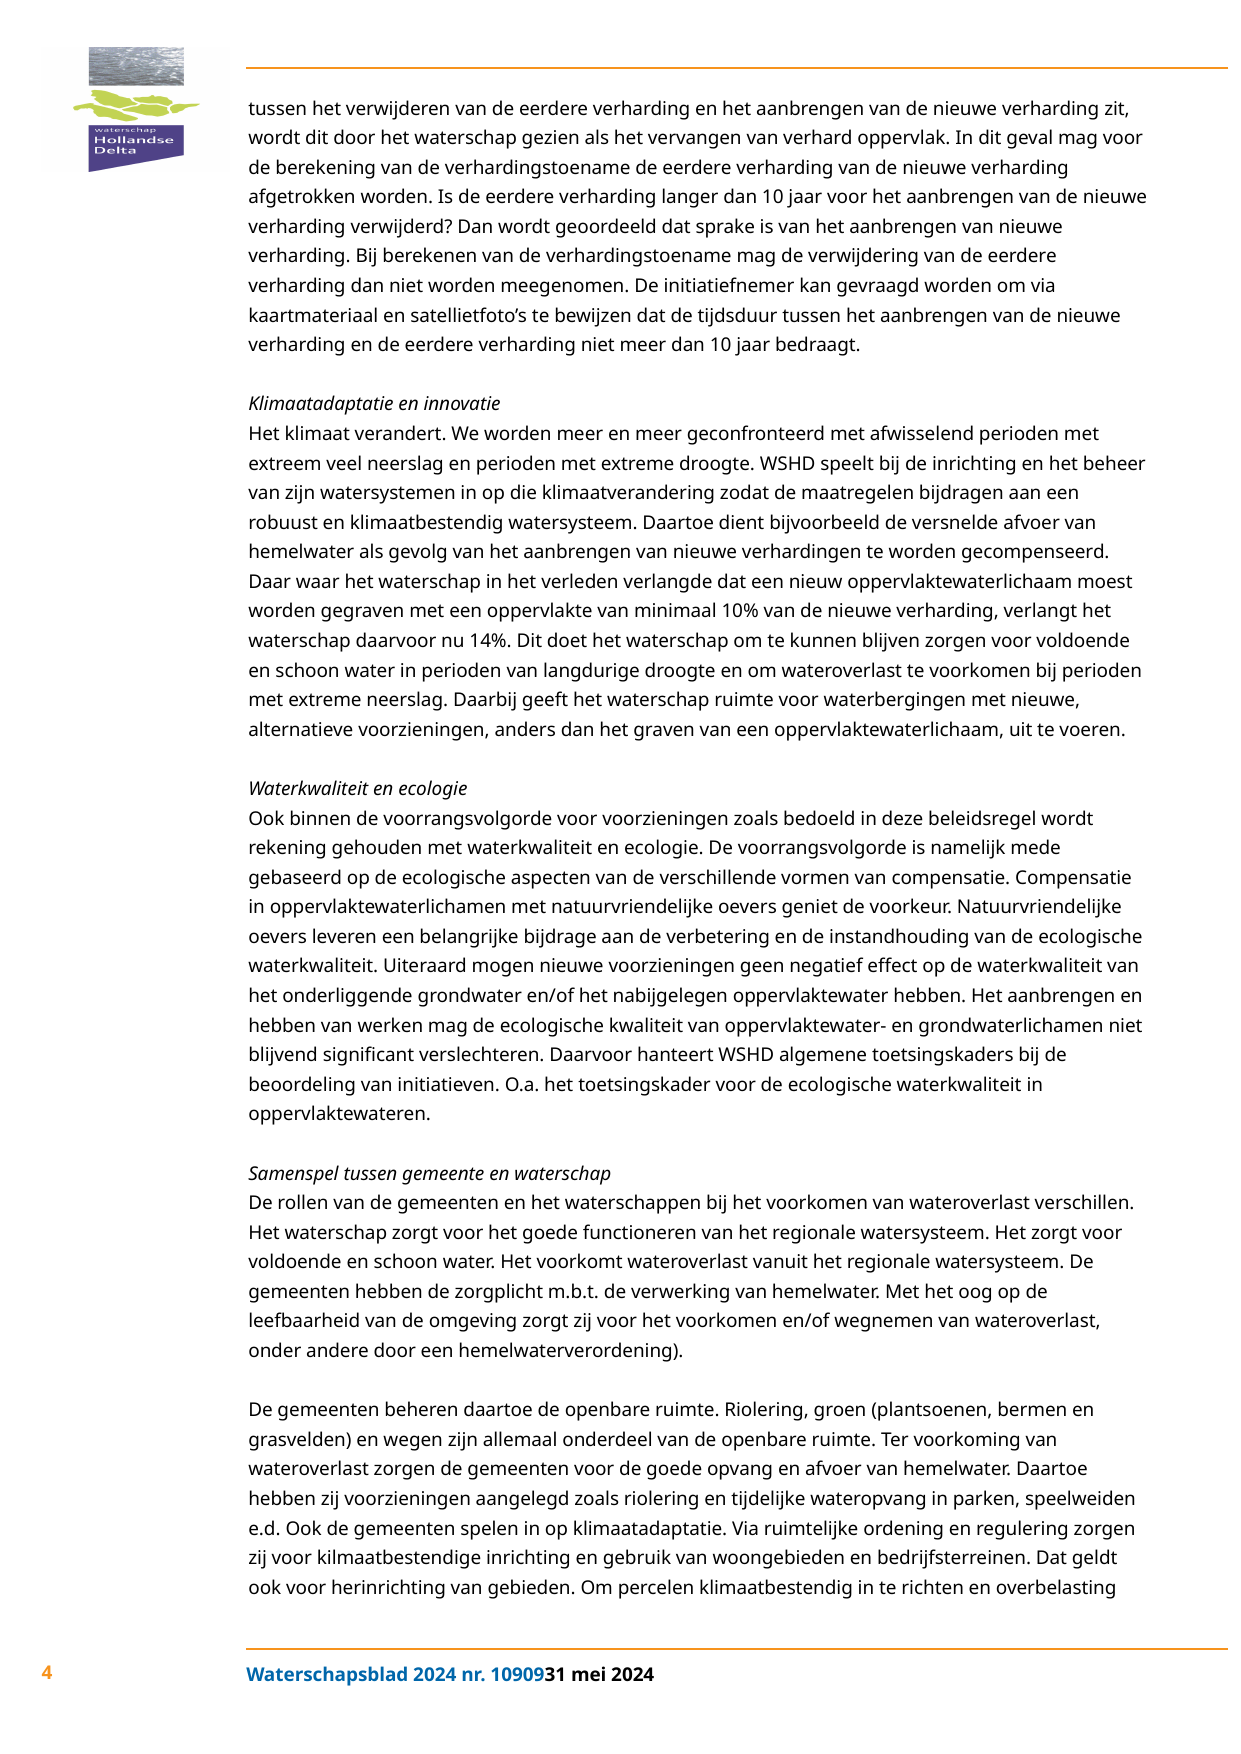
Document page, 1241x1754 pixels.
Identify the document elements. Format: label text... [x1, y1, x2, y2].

text Ook binnen de voorrangsvolgorde voor voorzieningen zoals bedoeld in deze beleidsregel wordt rekening gehouden met waterkwaliteit en ecologie. De voorrangsvolgorde is namelijk mede gebaseerd op de ecologische aspecten van de verschillende vormen van compensatie. Compensatie in oppervlaktewaterlichamen met natuurvriendelijke oevers geniet de voorkeur. Natuurvriendelijke oevers leveren een belangrijke bijdrage aan de verbetering en de instandhouding van de ecologische waterkwaliteit. Uiteraard mogen nieuwe voorzieningen geen negatief effect op de waterkwaliteit van het onderliggende grondwater en/of het nabijgelegen oppervlaktewater hebben. Het aanbrengen en hebben van werken mag de ecologische kwaliteit van oppervlaktewater- en grondwaterlichamen niet blijvend significant verslechteren. Daarvoor hanteert WSHD algemene toetsingskaders bij de beoordeling van initiatieven. O.a. het toetsingskader voor de ecologische waterkwaliteit in oppervlaktewateren. [248, 805, 1152, 1126]
text De rollen van de gemeenten en het waterschappen bij het voorkomen van wateroverlast verschillen. Het waterschap zorgt voor het goede functioneren van het regionale watersysteem. Het zorgt voor voldoende en schoon water. Het voorkomt wateroverlast vanuit het regionale watersysteem. De gemeenten hebben de zorgplicht m.b.t. de verwerking van hemelwater. Met het oog op de leefbaarheid van de omgeving zorgt zij voor het voorkomen en/of wegnemen van wateroverlast, onder andere door een hemelwaterverordening). [248, 1189, 1152, 1363]
text Waterkwaliteit en ecologie [248, 775, 1152, 801]
text Samenspel tussen gemeente en waterschap [248, 1160, 1152, 1186]
text tussen het verwijderen van de eerdere verharding en het aanbrengen van de nieuwe verharding zit, wordt dit door het waterschap gezien als het vervangen van verhard oppervlak. In dit geval mag voor de berekening van de verhardingstoename de eerdere verharding van de nieuwe verharding afgetrokken worden. Is de eerdere verharding langer dan 10 jaar voor het aanbrengen van de nieuwe verharding verwijderd? Dan wordt geoordeeld dat sprake is van het aanbrengen van nieuwe verharding. Bij berekenen van de verhardingstoename mag de verwijdering van de eerdere verharding dan niet worden meegenomen. De initiatiefnemer kan gevraagd worden om via kaartmateriaal en satellietfoto’s te bewijzen dat de tijdsduur tussen het aanbrengen van de nieuwe verharding en de eerdere verharding niet meer dan 10 jaar bedraagt. [248, 95, 1152, 357]
picture [41, 47, 231, 172]
text Klimaatadaptatie en innovatie [248, 391, 1152, 416]
text Het klimaat verandert. We worden meer en meer geconfronteerd met afwisselend perioden met extreem veel neerslag en perioden met extreme droogte. WSHD speelt bij de inrichting en het beheer van zijn watersystemen in op die klimaatverandering zodat de maatregelen bijdragen aan een robuust en klimaatbestendig watersysteem. Daartoe dient bijvoorbeeld de versnelde afvoer van hemelwater als gevolg van het aanbrengen van nieuwe verhardingen te worden gecompenseerd. Daar waar het waterschap in het verleden verlangde dat een nieuw oppervlaktewaterlichaam moest worden gegraven met een oppervlakte van minimaal 10% van de nieuwe verharding, verlangt het waterschap daarvoor nu 14%. Dit doet het waterschap om te kunnen blijven zorgen voor voldoende en schoon water in perioden van langdurige droogte en om wateroverlast te voorkomen bij perioden met extreme neerslag. Daarbij geeft het waterschap ruimte voor waterbergingen met nieuwe, alternatieve voorzieningen, anders dan het graven van een oppervlaktewaterlichaam, uit te voeren. [248, 420, 1152, 742]
text De gemeenten beheren daartoe de openbare ruimte. Riolering, groen (plantsoenen, bermen en grasvelden) en wegen zijn allemaal onderdeel van de openbare ruimte. Ter voorkoming van wateroverlast zorgen de gemeenten voor de goede opvang en afvoer van hemelwater. Daartoe hebben zij voorzieningen aangelegd zoals riolering en tijdelijke wateropvang in parken, speelweiden e.d. Ook de gemeenten spelen in op klimaatadaptatie. Via ruimtelijke ordening en regulering zorgen zij voor kilmaatbestendige inrichting en gebruik van woongebieden en bedrijfsterreinen. Dat geldt ook voor herinrichting van gebieden. Om percelen klimaatbestendig in te richten en overbelasting [248, 1396, 1152, 1600]
